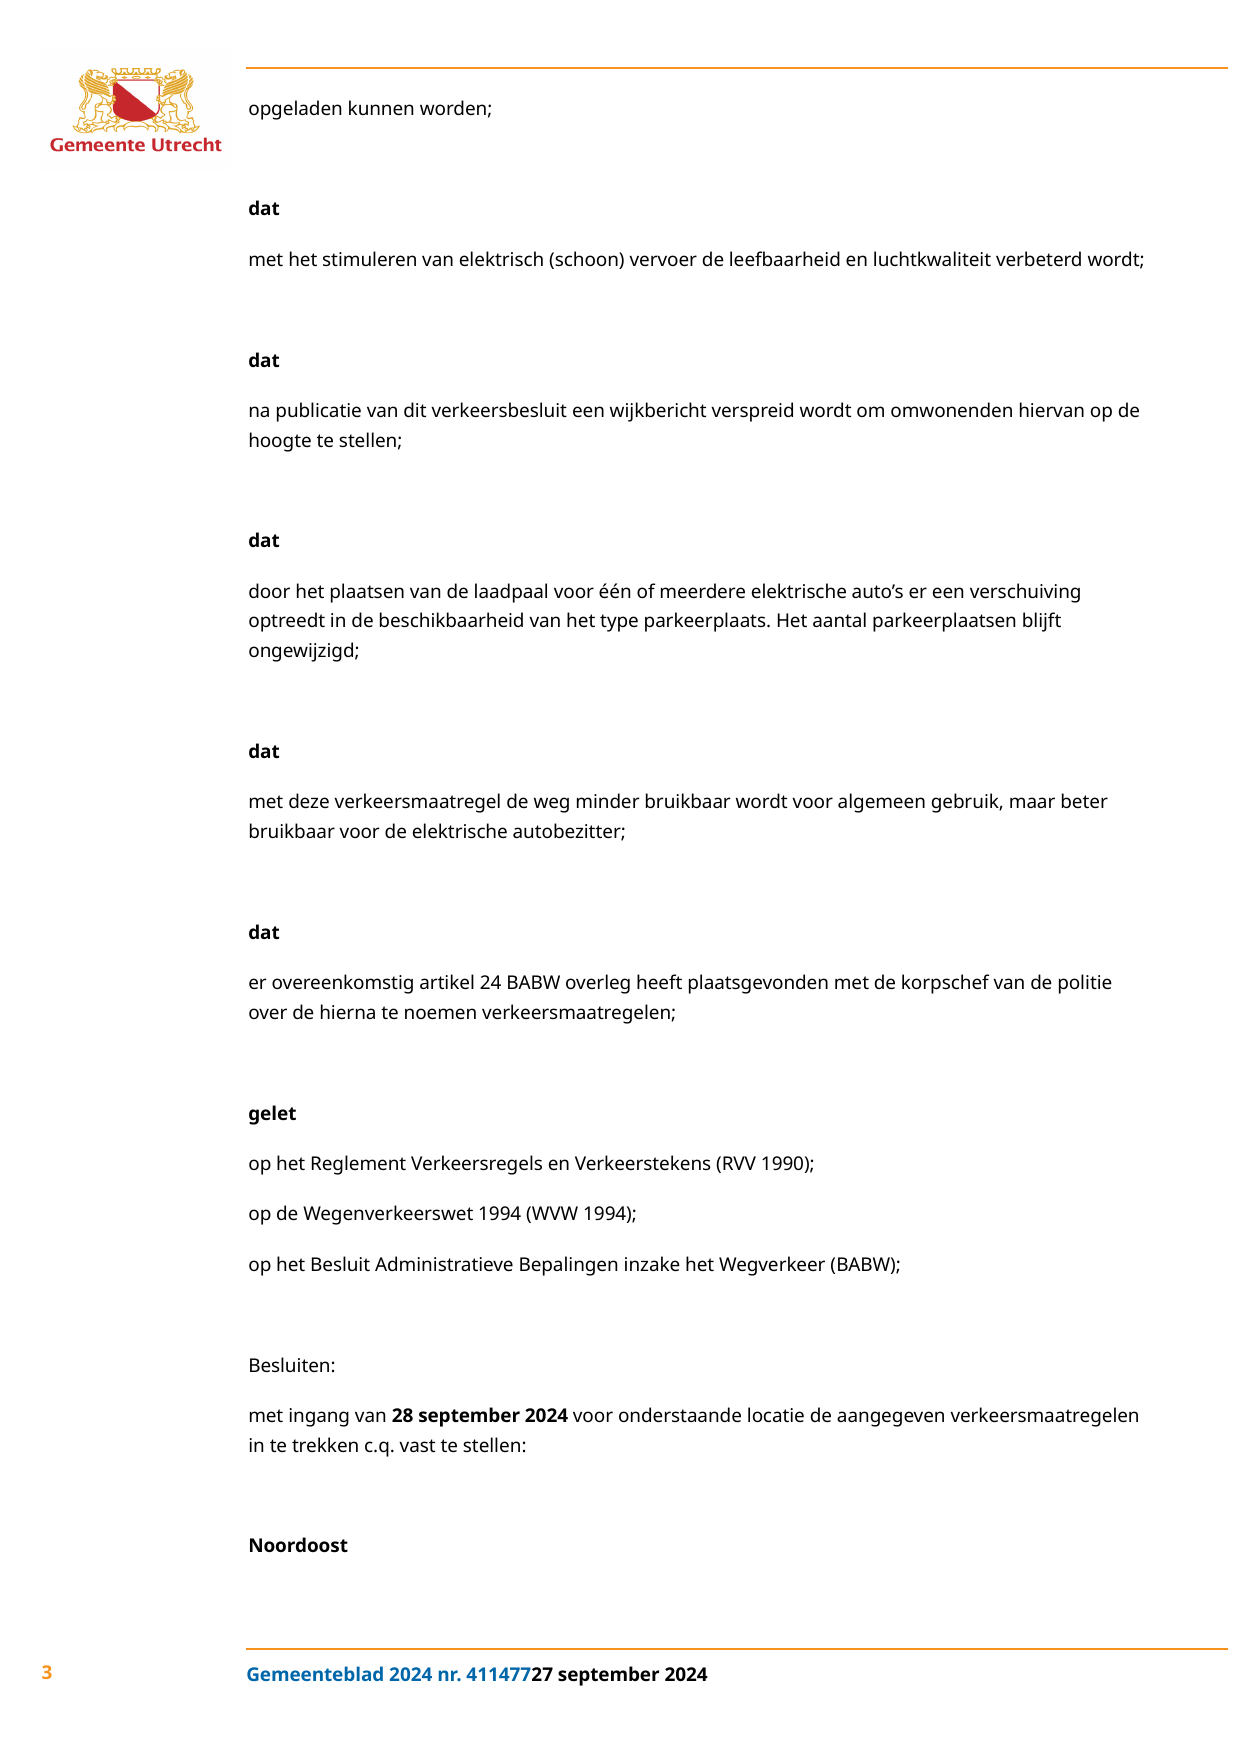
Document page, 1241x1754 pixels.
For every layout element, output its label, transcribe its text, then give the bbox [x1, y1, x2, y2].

text dat [248, 347, 1152, 373]
text gelet [248, 1100, 1152, 1126]
text met het stimuleren van elektrisch (schoon) vervoer de leefbaarheid en luchtkwaliteit verbeterd wordt; [248, 246, 1152, 272]
text Besluiten: [248, 1352, 1152, 1378]
text Noordoost [248, 1533, 1152, 1558]
text op het Besluit Administratieve Bepalingen inzake het Wegverkeer (BABW); [248, 1251, 1152, 1277]
text op de Wegenverkeerswet 1994 (WVW 1994); [248, 1201, 1152, 1226]
text op het Reglement Verkeersregels en Verkeerstekens (RVV 1990); [248, 1150, 1152, 1176]
text dat [248, 528, 1152, 553]
text met ingang van 28 september 2024 voor onderstaande locatie de aangegeven verkeersmaatregelen in te trekken c.q. vast te stellen: [248, 1402, 1152, 1458]
text met deze verkeersmaatregel de weg minder bruikbaar wordt voor algemeen gebruik, maar beter bruikbaar voor de elektrische autobezitter; [248, 788, 1152, 844]
text dat [248, 919, 1152, 945]
text dat [248, 738, 1152, 764]
text opgeladen kunnen worden; [248, 95, 1152, 121]
text na publicatie van dit verkeersbesluit een wijkbericht verspreid wordt om omwonenden hiervan op de hoogte te stellen; [248, 397, 1152, 453]
text dat [248, 196, 1152, 221]
picture [41, 47, 231, 172]
text er overeenkomstig artikel 24 BABW overleg heeft plaatsgevonden met de korpschef van de politie over de hierna te noemen verkeersmaatregelen; [248, 969, 1152, 1025]
text door het plaatsen van de laadpaal voor één of meerdere elektrische auto’s er een verschuiving optreedt in de beschikbaarheid van het type parkeerplaats. Het aantal parkeerplaatsen blijft ongewijzigd; [248, 578, 1152, 663]
